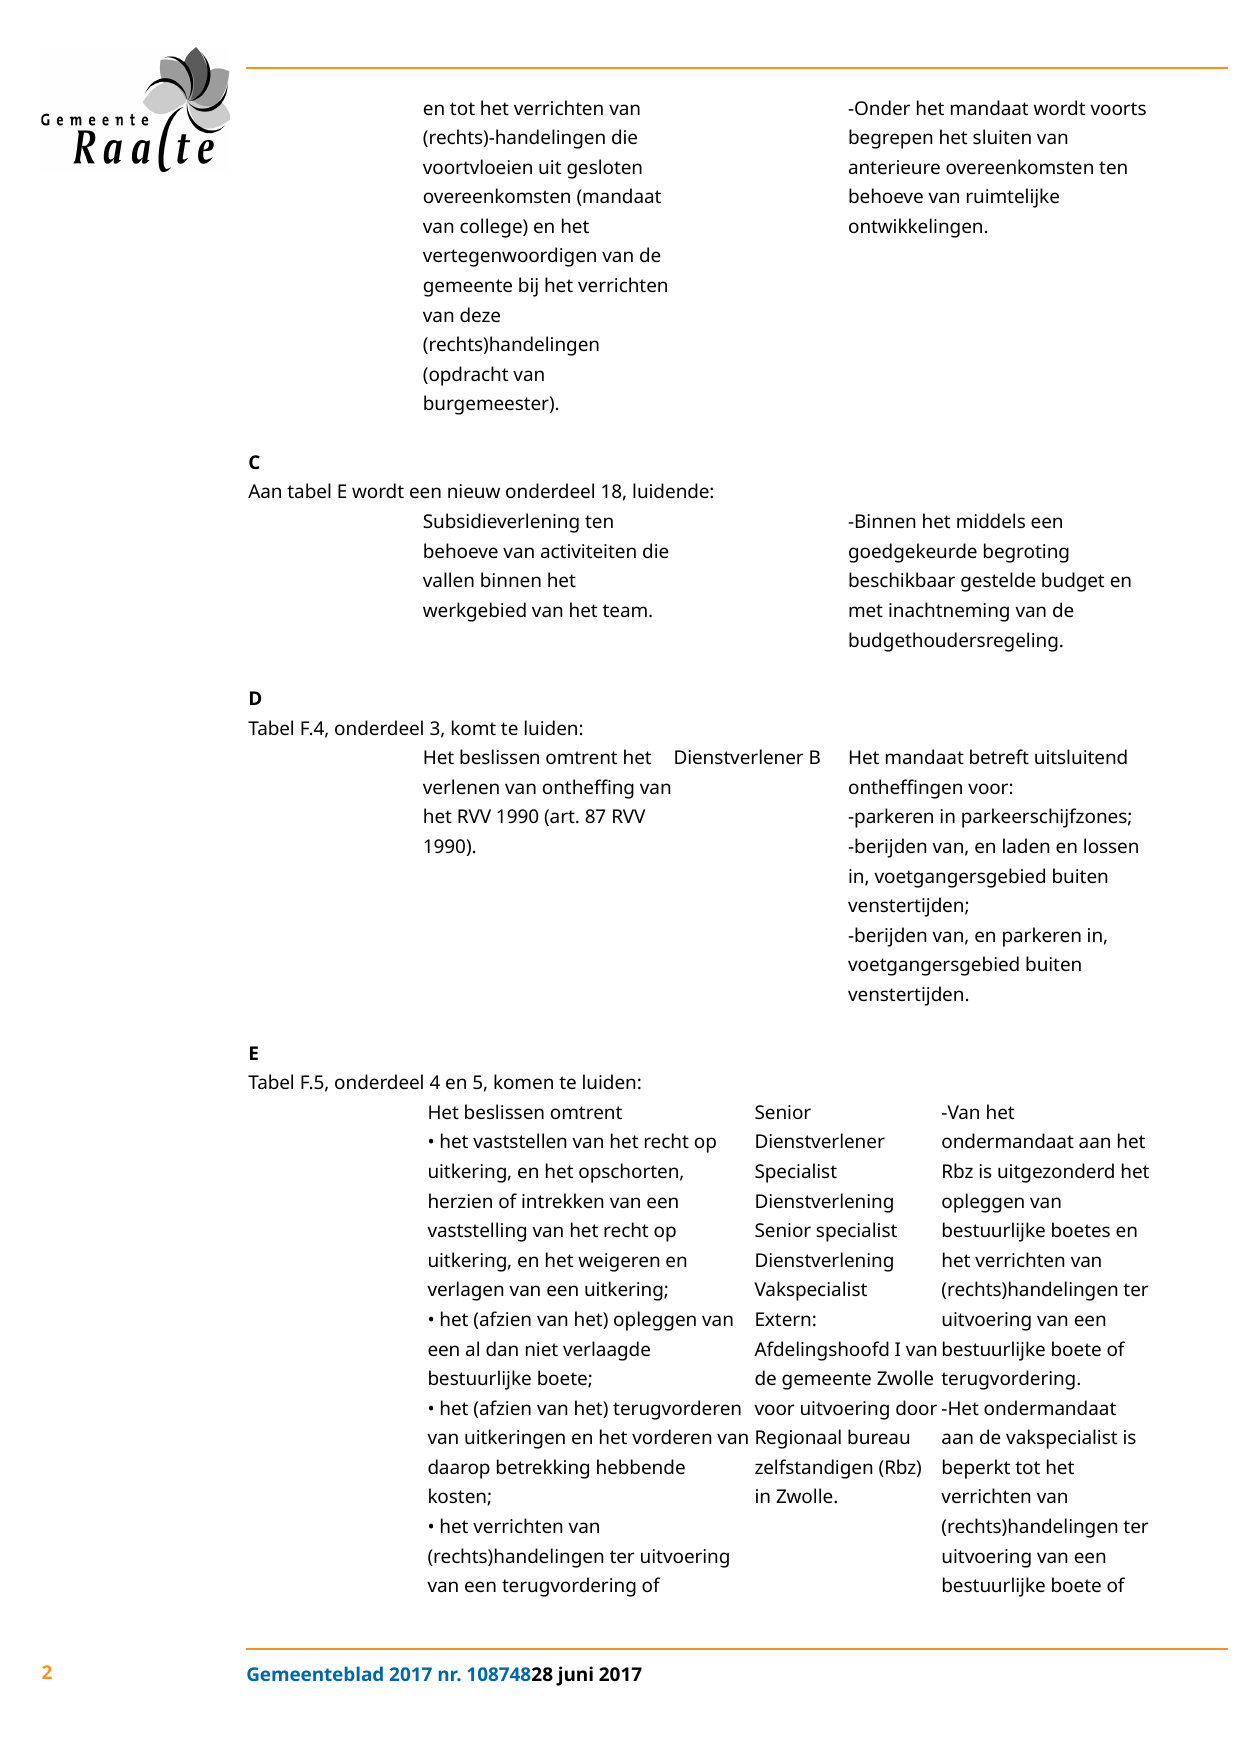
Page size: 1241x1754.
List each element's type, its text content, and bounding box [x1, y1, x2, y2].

table_header -Onder het mandaat wordt voorts begrepen het sluiten van anterieure overeenkomsten ten behoeve van ruimtelijke ontwikkelingen. [848, 95, 1152, 416]
text D [248, 685, 1152, 711]
text C [248, 449, 1152, 475]
text Tabel F.4, onderdeel 3, komt te luiden: [248, 715, 1152, 741]
table_header [248, 95, 423, 416]
table_header -Van het ondermandaat aan het Rbz is uitgezonderd het opleggen van bestuurlijke boetes en het verrichten van (rechts)handelingen ter uitvoering van een bestuurlijke boete of terugvordering. -Het ondermandaat aan de vakspecialist is beperkt tot het verrichten van (rechts)handelingen ter uitvoering van een bestuurlijke boete of [941, 1099, 1152, 1598]
table_header en tot het verrichten van (rechts)-handelingen die voortvloeien uit gesloten overeenkomsten (mandaat van college) en het vertegenwoordigen van de gemeente bij het verrichten van deze (rechts)handelingen (opdracht van burgemeester). [423, 95, 673, 416]
picture [41, 47, 231, 172]
table_header Subsidieverlening ten behoeve van activiteiten die vallen binnen het werkgebied van het team. [423, 509, 673, 652]
table_header Het beslissen omtrent • het vaststellen van het recht op uitkering, en het opschorten, herzien of intrekken van een vaststelling van het recht op uitkering, en het weigeren en verlagen van een uitkering; • het (afzien van het) opleggen van een al dan niet verlaagde bestuurlijke boete; • het (afzien van het) terugvorderen van uitkeringen en het vorderen van daarop betrekking hebbende kosten; • het verrichten van (rechts)handelingen ter uitvoering van een terugvordering of [427, 1099, 754, 1598]
text Tabel F.5, onderdeel 4 en 5, komen te luiden: [248, 1069, 1152, 1095]
table_header [248, 1099, 427, 1598]
table_header Het mandaat betreft uitsluitend ontheffingen voor: -parkeren in parkeerschijfzones; -berijden van, en laden en lossen in, voetgangersgebied buiten venstertijden; -berijden van, en parkeren in, voetgangersgebied buiten venstertijden. [848, 745, 1152, 1007]
table_header [248, 509, 423, 652]
table_header Dienstverlener B [673, 745, 848, 1007]
table_header Het beslissen omtrent het verlenen van ontheffing van het RVV 1990 (art. 87 RVV 1990). [423, 745, 673, 1007]
table_header Senior Dienstverlener Specialist Dienstverlening Senior specialist Dienstverlening Vakspecialist Extern: Afdelingshoofd I van de gemeente Zwolle voor uitvoering door Regionaal bureau zelfstandigen (Rbz) in Zwolle. [754, 1099, 941, 1598]
table_header [673, 95, 848, 416]
text E [248, 1040, 1152, 1066]
text Aan tabel E wordt een nieuw onderdeel 18, luidende: [248, 479, 1152, 504]
table_header -Binnen het middels een goedgekeurde begroting beschikbaar gestelde budget en met inachtneming van de budgethoudersregeling. [848, 509, 1152, 652]
table_header [673, 509, 848, 652]
table_header [248, 745, 423, 1007]
